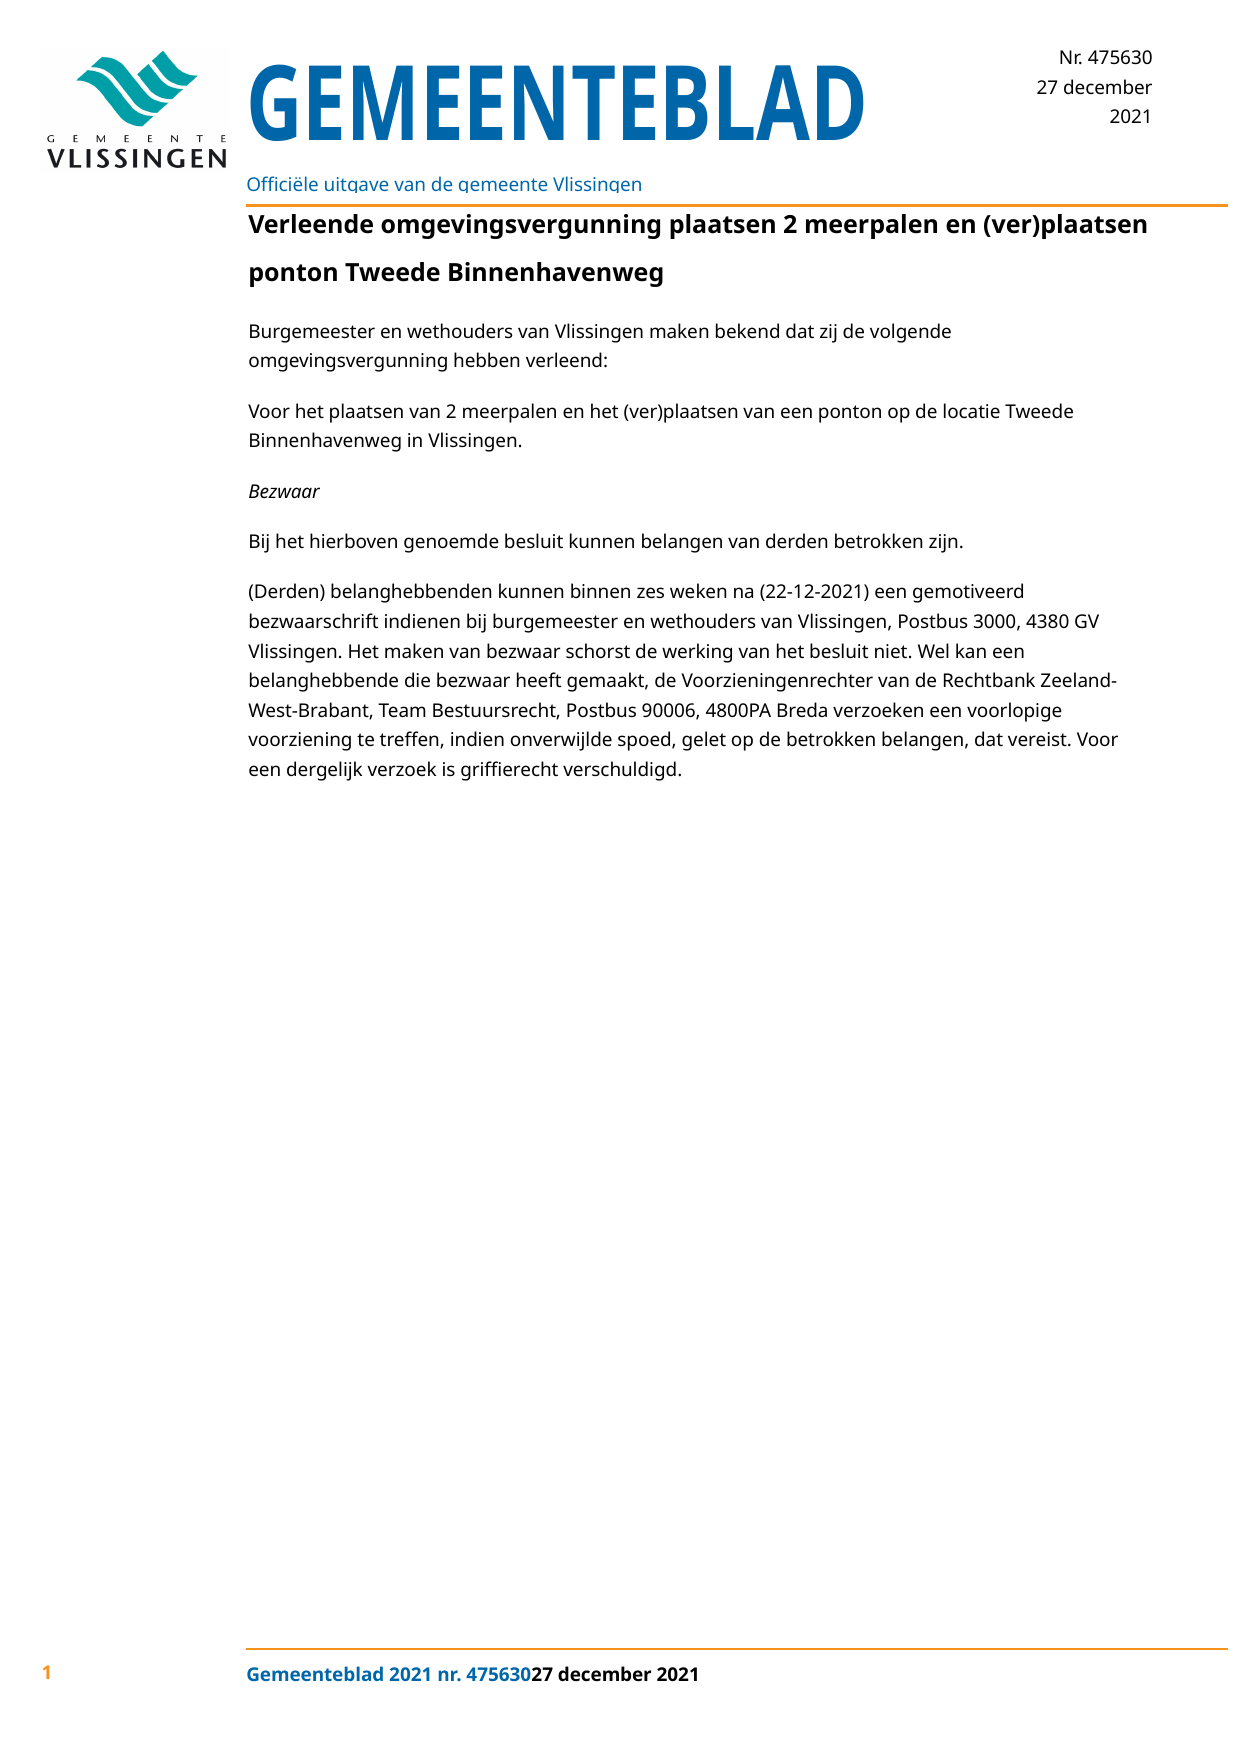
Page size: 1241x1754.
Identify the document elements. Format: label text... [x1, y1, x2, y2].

text Voor het plaatsen van 2 meerpalen en het (ver)plaatsen van een ponton op de locatie Tweede Binnenhavenweg in Vlissingen. [248, 398, 1152, 453]
picture [41, 47, 231, 172]
text (Derden) belanghebbenden kunnen binnen zes weken na (22-12-2021) een gemotiveerd bezwaarschrift indienen bij burgemeester en wethouders van Vlissingen, Postbus 3000, 4380 GV Vlissingen. Het maken van bezwaar schorst de werking van het besluit niet. Wel kan een belanghebbende die bezwaar heeft gemaakt, de Voorzieningenrechter van de Rechtbank Zeeland-West-Brabant, Team Bestuursrecht, Postbus 90006, 4800PA Breda verzoeken een voorlopige voorziening te treffen, indien onverwijlde spoed, gelet op de betrokken belangen, dat vereist. Voor een dergelijk verzoek is griffierecht verschuldigd. [248, 579, 1152, 782]
text Burgemeester en wethouders van Vlissingen maken bekend dat zij de volgende omgevingsvergunning hebben verleend: [248, 318, 1152, 373]
text Bij het hierboven genoemde besluit kunnen belangen van derden betrokken zijn. [248, 528, 1152, 554]
text Verleende omgevingsvergunning plaatsen 2 meerpalen en (ver)plaatsen ponton Tweede Binnenhavenweg [248, 207, 1152, 288]
text Bezwaar [248, 478, 1152, 504]
